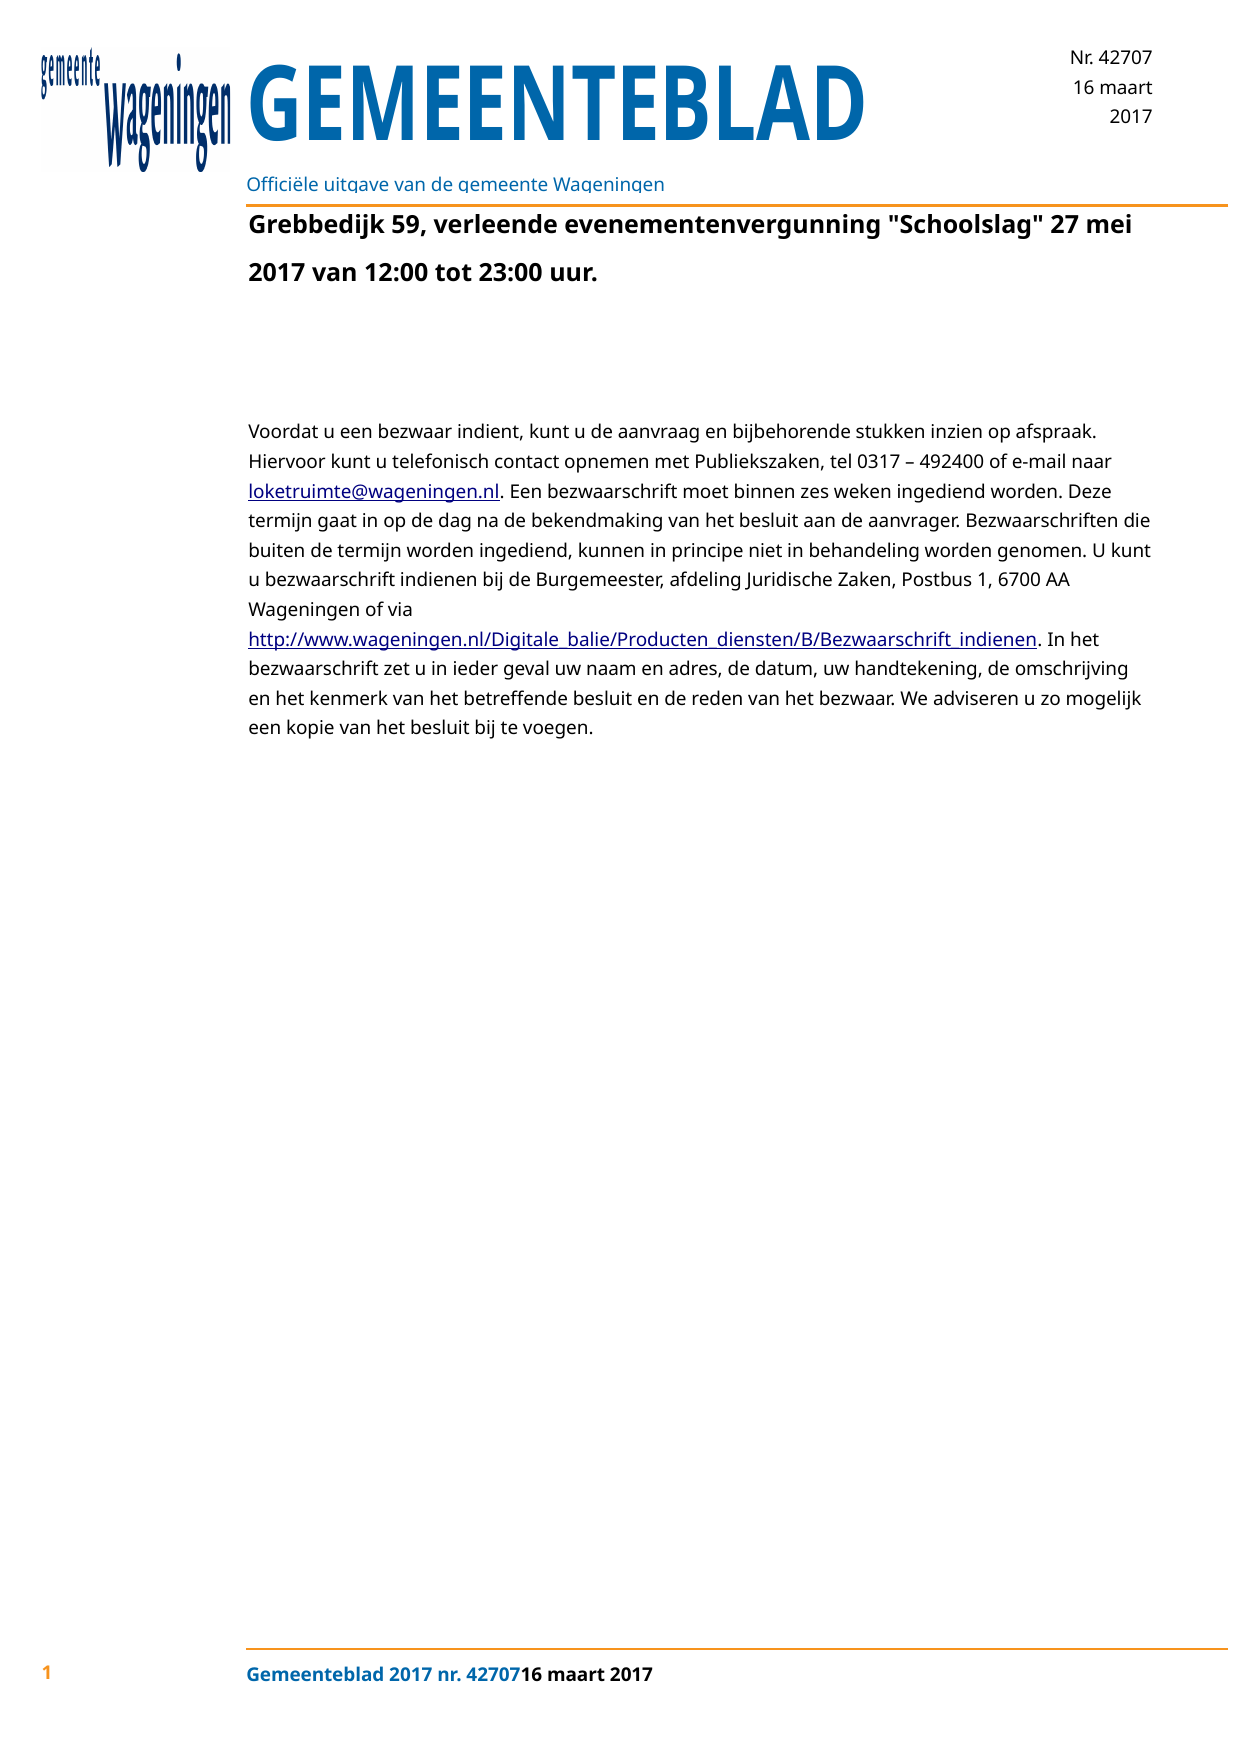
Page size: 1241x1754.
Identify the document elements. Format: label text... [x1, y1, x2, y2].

text Grebbedijk 59, verleende evenementenvergunning "Schoolslag" 27 mei 2017 van 12:00 tot 23:00 uur. [248, 207, 1152, 288]
picture [41, 47, 231, 172]
text Voordat u een bezwaar indient, kunt u de aanvraag en bijbehorende stukken inzien op afspraak. Hiervoor kunt u telefonisch contact opnemen met Publiekszaken, tel 0317 – 492400 of e-mail naar loketruimte@wageningen.nl. Een bezwaarschrift moet binnen zes weken ingediend worden. Deze termijn gaat in op de dag na de bekendmaking van het besluit aan de aanvrager. Bezwaarschriften die buiten de termijn worden ingediend, kunnen in principe niet in behandeling worden genomen. U kunt u bezwaarschrift indienen bij de Burgemeester, afdeling Juridische Zaken, Postbus 1, 6700 AA Wageningen of via http://www.wageningen.nl/Digitale_balie/Producten_diensten/B/Bezwaarschrift_indienen. In het bezwaarschrift zet u in ieder geval uw naam en adres, de datum, uw handtekening, de omschrijving en het kenmerk van het betreffende besluit en de reden van het bezwaar. We adviseren u zo mogelijk een kopie van het besluit bij te voegen. [248, 419, 1152, 740]
